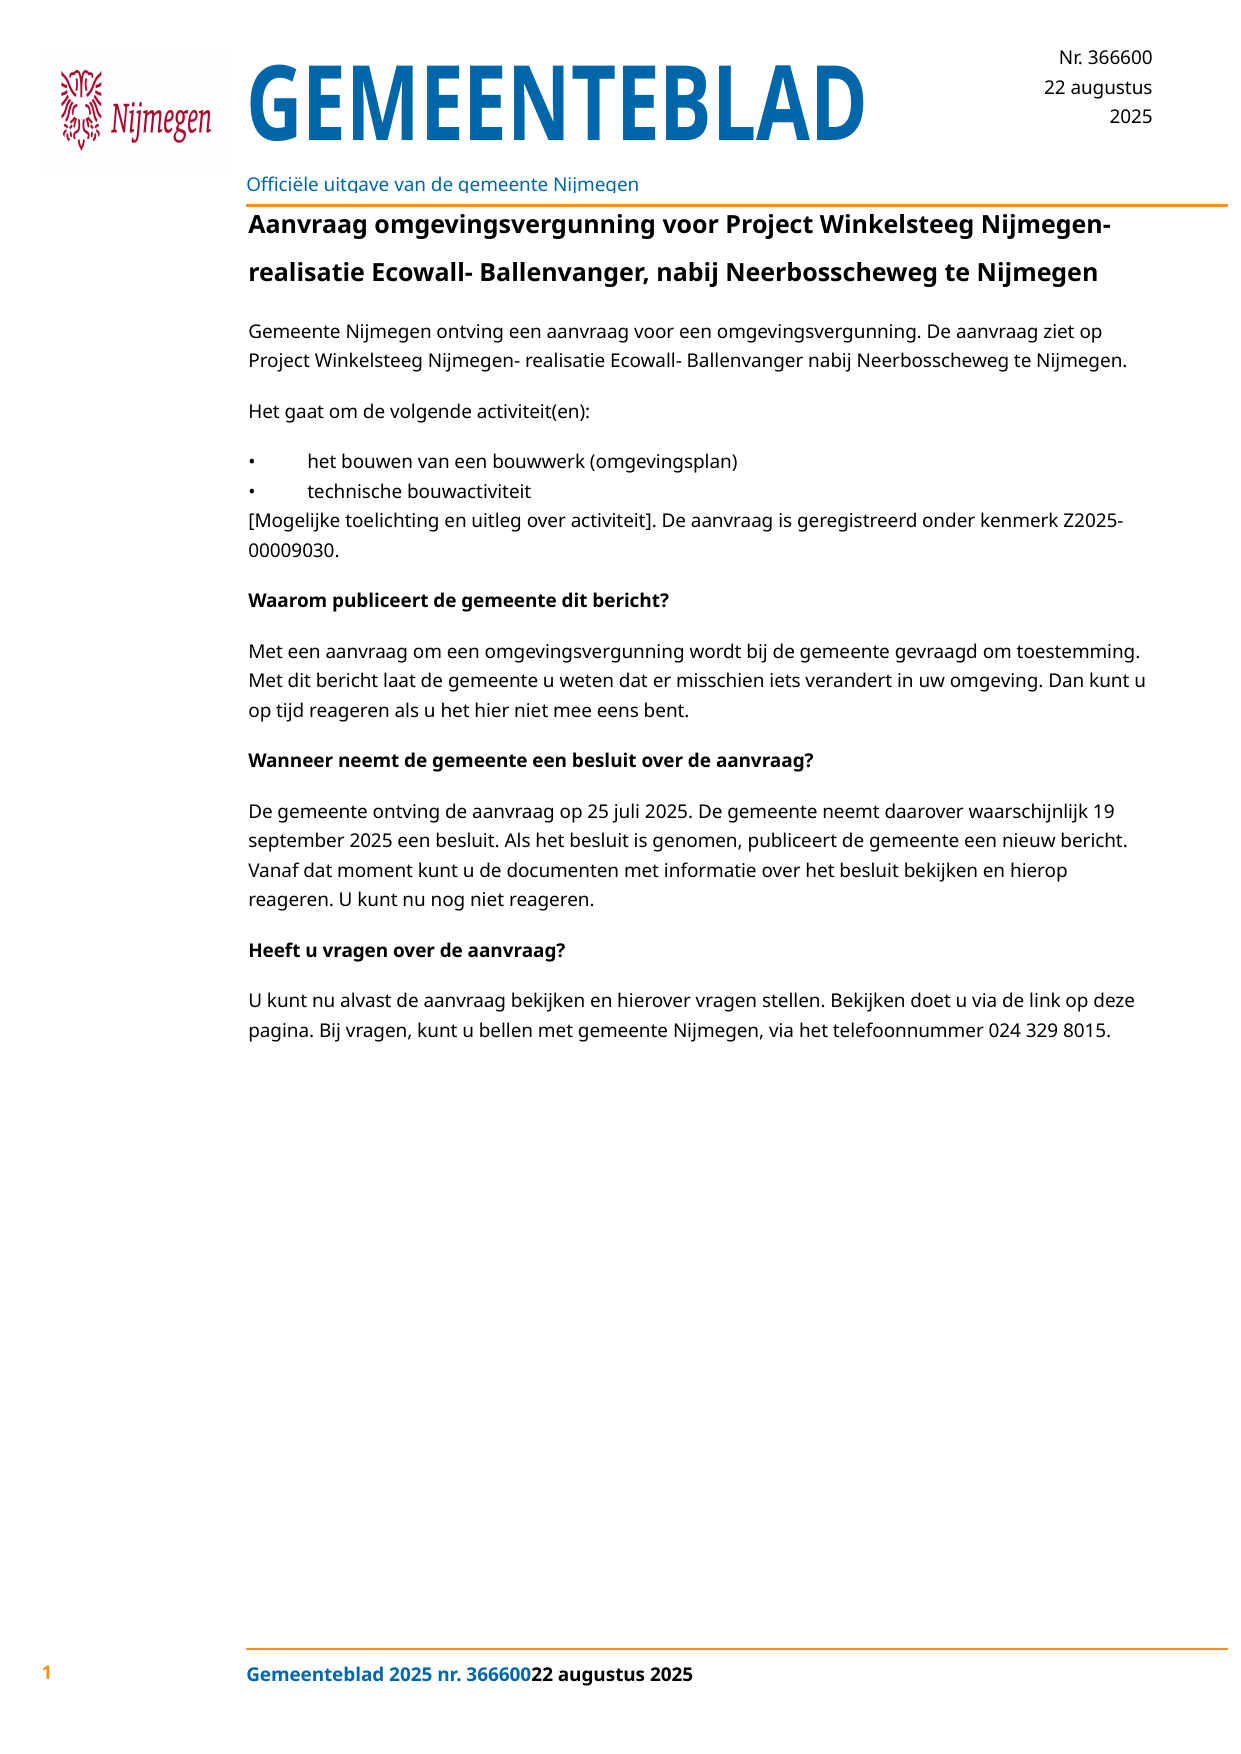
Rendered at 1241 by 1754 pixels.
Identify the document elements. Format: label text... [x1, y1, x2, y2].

text Met een aanvraag om een omgevingsvergunning wordt bij de gemeente gevraagd om toestemming. Met dit bericht laat de gemeente u weten dat er misschien iets verandert in uw omgeving. Dan kunt u op tijd reageren als u het hier niet mee eens bent. [248, 638, 1152, 723]
picture [41, 47, 231, 172]
text Gemeente Nijmegen ontving een aanvraag voor een omgevingsvergunning. De aanvraag ziet op Project Winkelsteeg Nijmegen- realisatie Ecowall- Ballenvanger nabij Neerbosscheweg te Nijmegen. [248, 318, 1152, 373]
text Heeft u vragen over de aanvraag? [248, 937, 1152, 963]
list technische bouwactiviteit [248, 478, 1152, 504]
text Waarom publiceert de gemeente dit bericht? [248, 587, 1152, 613]
list het bouwen van een bouwwerk (omgevingsplan) [248, 448, 1152, 474]
text [Mogelijke toelichting en uitleg over activiteit]. De aanvraag is geregistreerd onder kenmerk Z2025-00009030. [248, 507, 1152, 563]
text Aanvraag omgevingsvergunning voor Project Winkelsteeg Nijmegen- realisatie Ecowall- Ballenvanger, nabij Neerbosscheweg te Nijmegen [248, 207, 1152, 288]
text U kunt nu alvast de aanvraag bekijken en hierover vragen stellen. Bekijken doet u via de link op deze pagina. Bij vragen, kunt u bellen met gemeente Nijmegen, via het telefoonnummer 024 329 8015. [248, 987, 1152, 1043]
text Wanneer neemt de gemeente een besluit over de aanvraag? [248, 747, 1152, 773]
text De gemeente ontving de aanvraag op 25 juli 2025. De gemeente neemt daarover waarschijnlijk 19 september 2025 een besluit. Als het besluit is genomen, publiceert de gemeente een nieuw bericht. Vanaf dat moment kunt u de documenten met informatie over het besluit bekijken en hierop reageren. U kunt nu nog niet reageren. [248, 798, 1152, 912]
text Het gaat om de volgende activiteit(en): [248, 398, 1152, 424]
